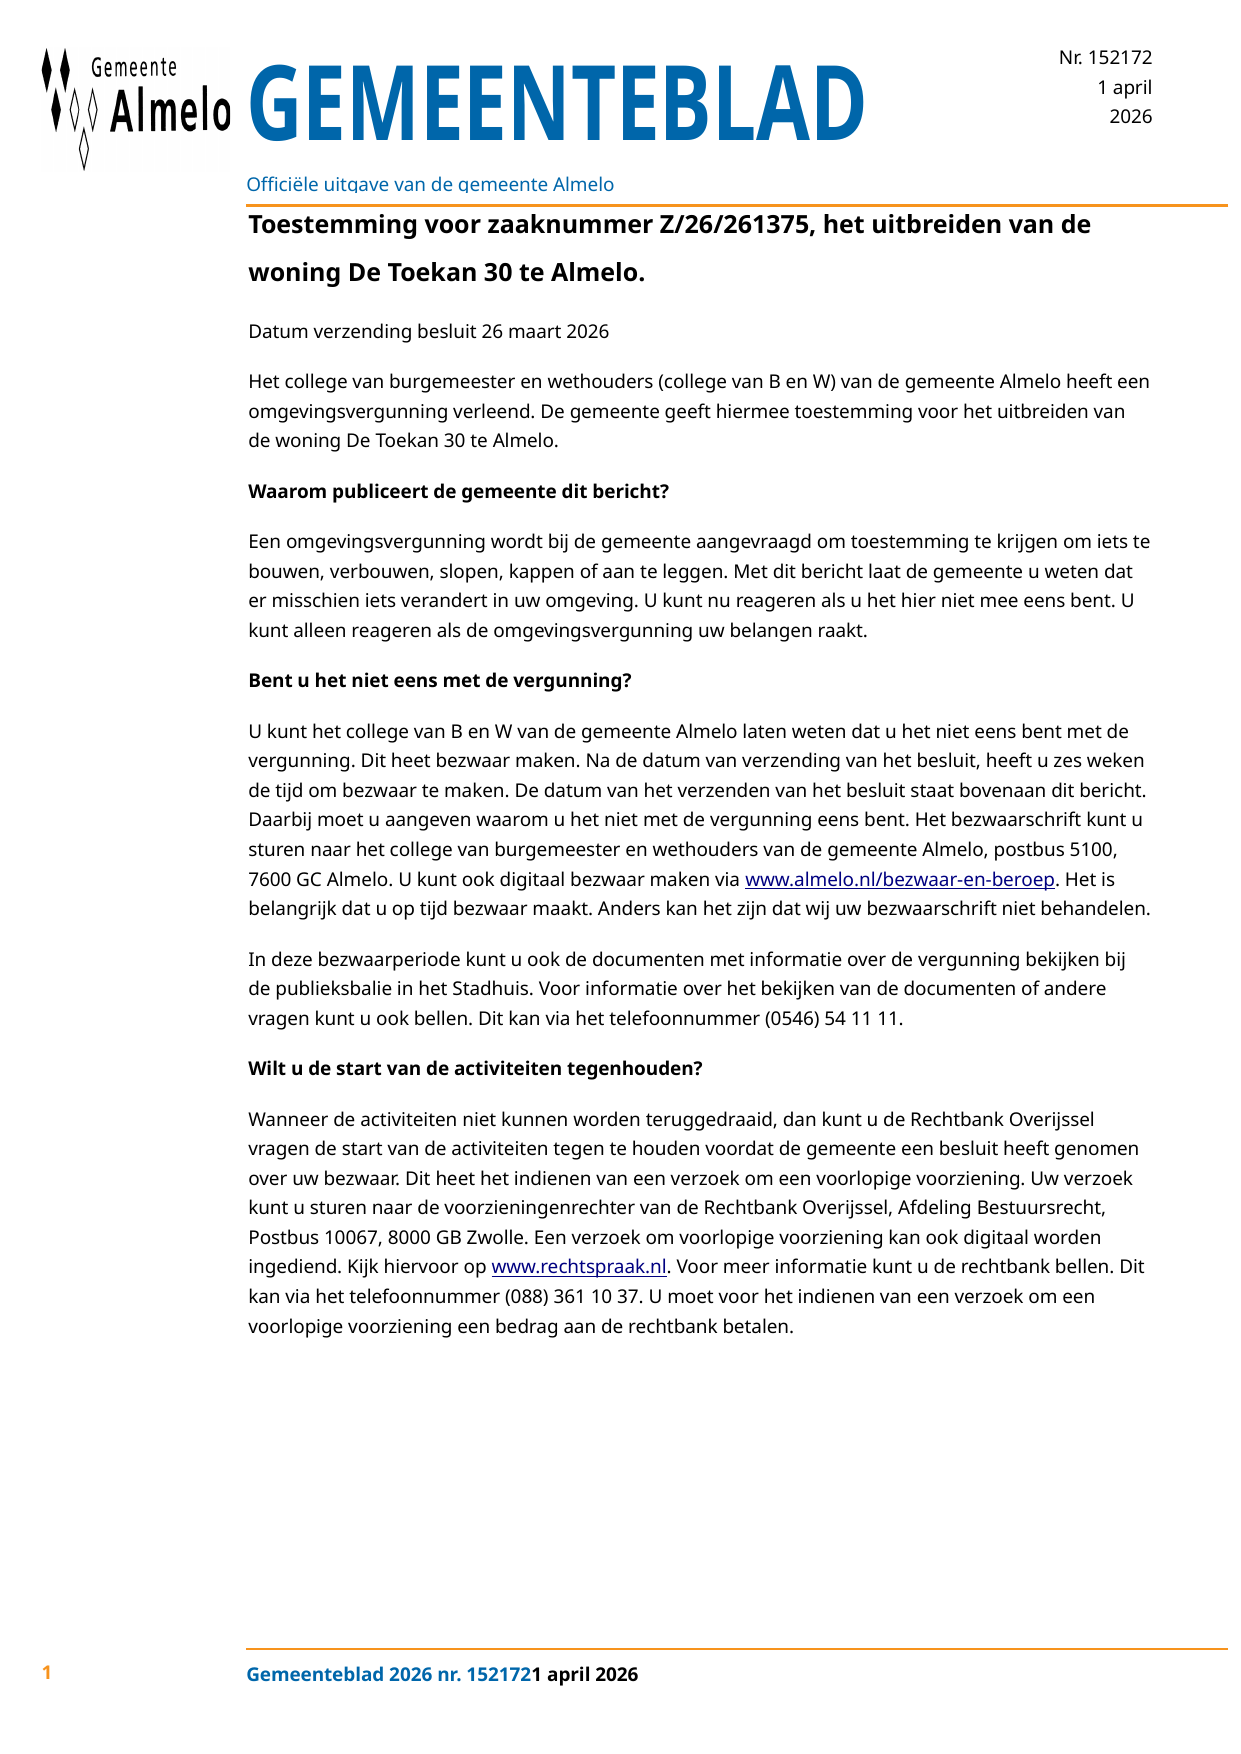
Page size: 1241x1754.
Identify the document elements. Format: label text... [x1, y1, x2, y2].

text In deze bezwaarperiode kunt u ook de documenten met informatie over de vergunning bekijken bij de publieksbalie in het Stadhuis. Voor informatie over het bekijken van de documenten of andere vragen kunt u ook bellen. Dit kan via het telefoonnummer (0546) 54 11 11. [248, 946, 1152, 1031]
text Waarom publiceert de gemeente dit bericht? [248, 478, 1152, 504]
text Datum verzending besluit 26 maart 2026 [248, 318, 1152, 344]
text Wanneer de activiteiten niet kunnen worden teruggedraaid, dan kunt u de Rechtbank Overijssel vragen de start van de activiteiten tegen te houden voordat de gemeente een besluit heeft genomen over uw bezwaar. Dit heet het indienen van een verzoek om een voorlopige voorziening. Uw verzoek kunt u sturen naar de voorzieningenrechter van de Rechtbank Overijssel, Afdeling Bestuursrecht, Postbus 10067, 8000 GB Zwolle. Een verzoek om voorlopige voorziening kan ook digitaal worden ingediend. Kijk hiervoor op www.rechtspraak.nl. Voor meer informatie kunt u de rechtbank bellen. Dit kan via het telefoonnummer (088) 361 10 37. U moet voor het indienen van een verzoek om een voorlopige voorziening een bedrag aan de rechtbank betalen. [248, 1106, 1152, 1339]
text Een omgevingsvergunning wordt bij de gemeente aangevraagd om toestemming te krijgen om iets te bouwen, verbouwen, slopen, kappen of aan te leggen. Met dit bericht laat de gemeente u weten dat er misschien iets verandert in uw omgeving. U kunt nu reageren als u het hier niet mee eens bent. U kunt alleen reageren als de omgevingsvergunning uw belangen raakt. [248, 528, 1152, 643]
text U kunt het college van B en W van de gemeente Almelo laten weten dat u het niet eens bent met de vergunning. Dit heet bezwaar maken. Na de datum van verzending van het besluit, heeft u zes weken de tijd om bezwaar te maken. De datum van het verzenden van het besluit staat bovenaan dit bericht. Daarbij moet u aangeven waarom u het niet met de vergunning eens bent. Het bezwaarschrift kunt u sturen naar het college van burgemeester en wethouders van de gemeente Almelo, postbus 5100, 7600 GC Almelo. U kunt ook digitaal bezwaar maken via www.almelo.nl/bezwaar-en-beroep. Het is belangrijk dat u op tijd bezwaar maakt. Anders kan het zijn dat wij uw bezwaarschrift niet behandelen. [248, 718, 1152, 921]
text Wilt u de start van de activiteiten tegenhouden? [248, 1055, 1152, 1081]
text Bent u het niet eens met de vergunning? [248, 667, 1152, 693]
text Het college van burgemeester en wethouders (college van B en W) van de gemeente Almelo heeft een omgevingsvergunning verleend. De gemeente geeft hiermee toestemming voor het uitbreiden van de woning De Toekan 30 te Almelo. [248, 368, 1152, 453]
picture [41, 47, 231, 172]
text Toestemming voor zaaknummer Z/26/261375, het uitbreiden van de woning De Toekan 30 te Almelo. [248, 207, 1152, 288]
